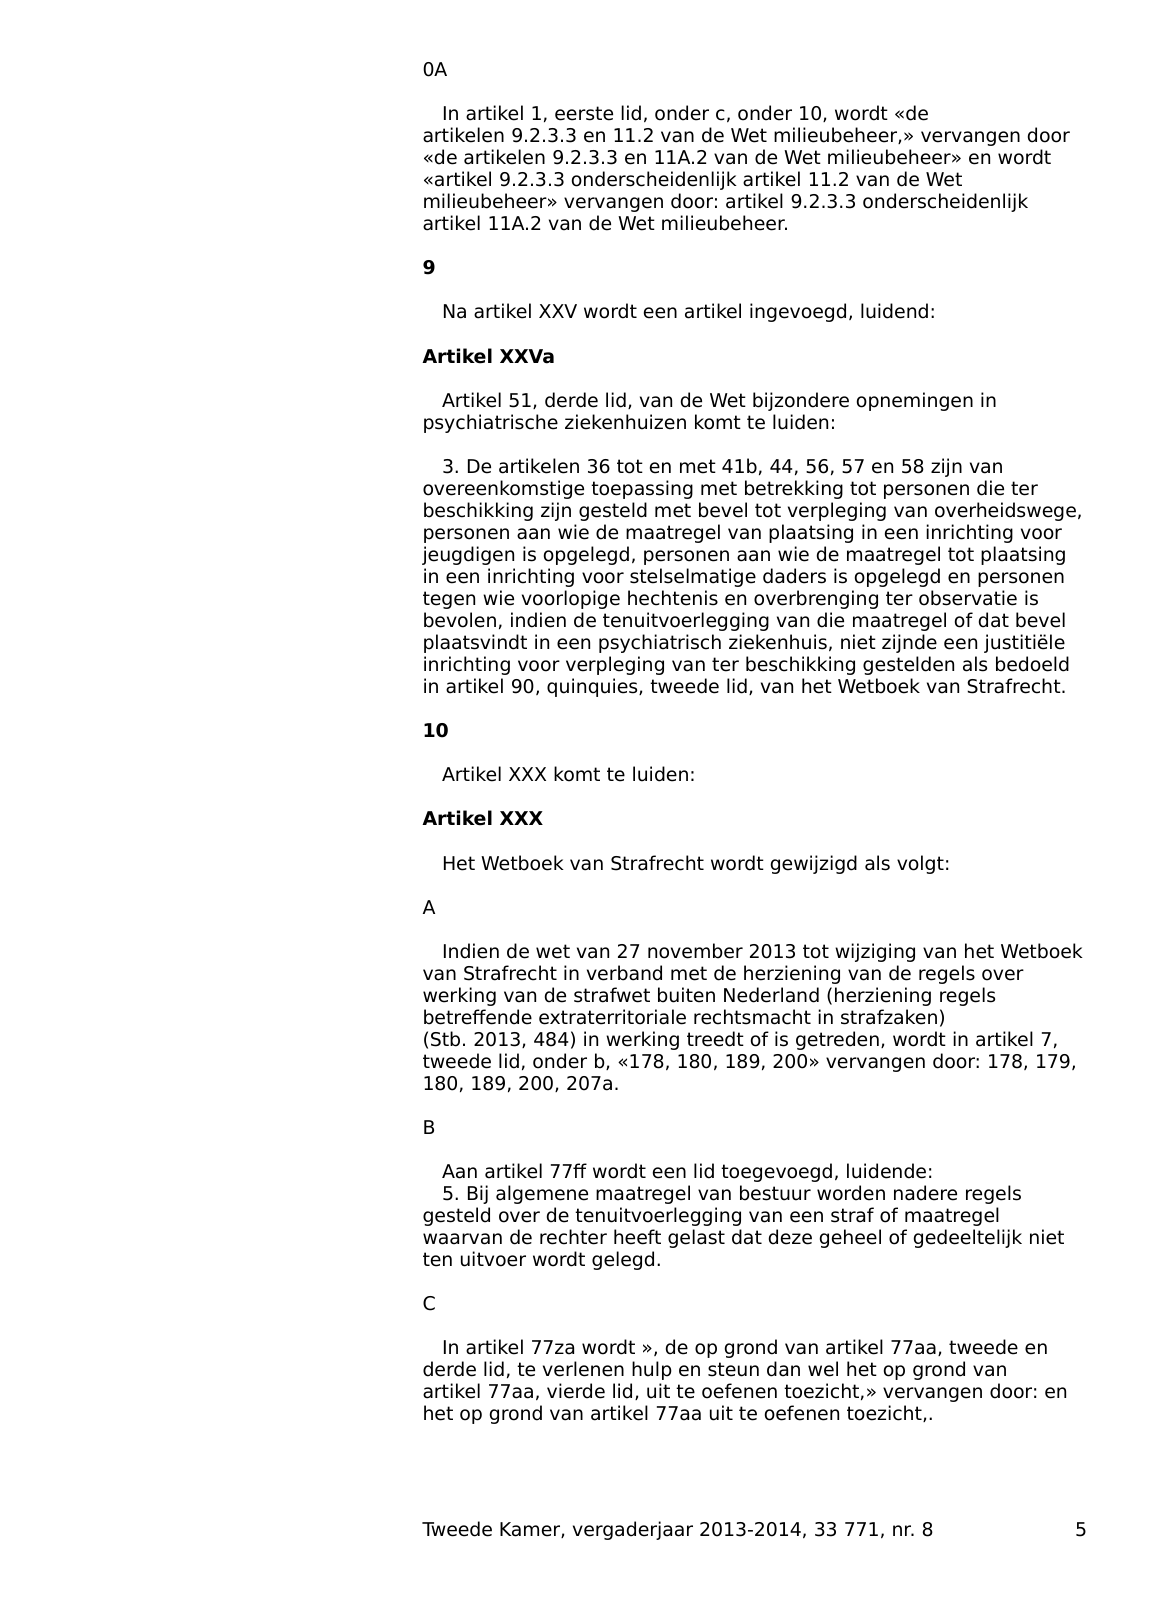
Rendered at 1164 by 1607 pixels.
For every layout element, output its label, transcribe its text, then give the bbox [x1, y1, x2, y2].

subtitle 9 [422, 257, 1087, 279]
subtitle A [422, 897, 1087, 918]
text Artikel XXX komt te luiden: [422, 764, 1087, 786]
text 3. De artikelen 36 tot en met 41b, 44, 56, 57 en 58 zijn van overeenkomstige toepassing met betrekking tot personen die ter beschikking zijn gesteld met bevel tot verpleging van overheidswege, personen aan wie de maatregel van plaatsing in een inrichting voor jeugdigen is opgelegd, personen aan wie de maatregel tot plaatsing in een inrichting voor stelselmatige daders is opgelegd en personen tegen wie voorlopige hechtenis en overbrenging ter observatie is bevolen, indien de tenuitvoerlegging van die maatregel of dat bevel plaatsvindt in een psychiatrisch ziekenhuis, niet zijnde een justitiële inrichting voor verpleging van ter beschikking gestelden als bedoeld in artikel 90, quinquies, tweede lid, van het Wetboek van Strafrecht. [422, 456, 1087, 698]
subtitle Artikel XXVa [422, 346, 1087, 368]
text 5. Bij algemene maatregel van bestuur worden nadere regels gesteld over de tenuitvoerlegging van een straf of maatregel waarvan de rechter heeft gelast dat deze geheel of gedeeltelijk niet ten uitvoer wordt gelegd. [422, 1183, 1087, 1271]
text Aan artikel 77ff wordt een lid toegevoegd, luidende: [422, 1161, 1087, 1183]
subtitle 10 [422, 720, 1087, 742]
subtitle C [422, 1293, 1087, 1315]
text In artikel 1, eerste lid, onder c, onder 10, wordt «de artikelen 9.2.3.3 en 11.2 van de Wet milieubeheer,» vervangen door «de artikelen 9.2.3.3 en 11A.2 van de Wet milieubeheer» en wordt «artikel 9.2.3.3 onderscheidenlijk artikel 11.2 van de Wet milieubeheer» vervangen door: artikel 9.2.3.3 onderscheidenlijk artikel 11A.2 van de Wet milieubeheer. [422, 103, 1087, 235]
text Het Wetboek van Strafrecht wordt gewijzigd als volgt: [422, 852, 1087, 874]
text Indien de wet van 27 november 2013 tot wijziging van het Wetboek van Strafrecht in verband met de herziening van de regels over werking van de strafwet buiten Nederland (herziening regels betreffende extraterritoriale rechtsmacht in strafzaken) (Stb. 2013, 484) in werking treedt of is getreden, wordt in artikel 7, tweede lid, onder b, «178, 180, 189, 200» vervangen door: 178, 179, 180, 189, 200, 207a. [422, 941, 1087, 1094]
text In artikel 77za wordt », de op grond van artikel 77aa, tweede en derde lid, te verlenen hulp en steun dan wel het op grond van artikel 77aa, vierde lid, uit te oefenen toezicht,» vervangen door: en het op grond van artikel 77aa uit te oefenen toezicht,. [422, 1337, 1087, 1425]
subtitle Artikel XXX [422, 808, 1087, 830]
text Na artikel XXV wordt een artikel ingevoegd, luidend: [422, 301, 1087, 323]
subtitle 0A [422, 59, 1087, 81]
text Artikel 51, derde lid, van de Wet bijzondere opnemingen in psychiatrische ziekenhuizen komt te luiden: [422, 390, 1087, 434]
subtitle B [422, 1117, 1087, 1139]
